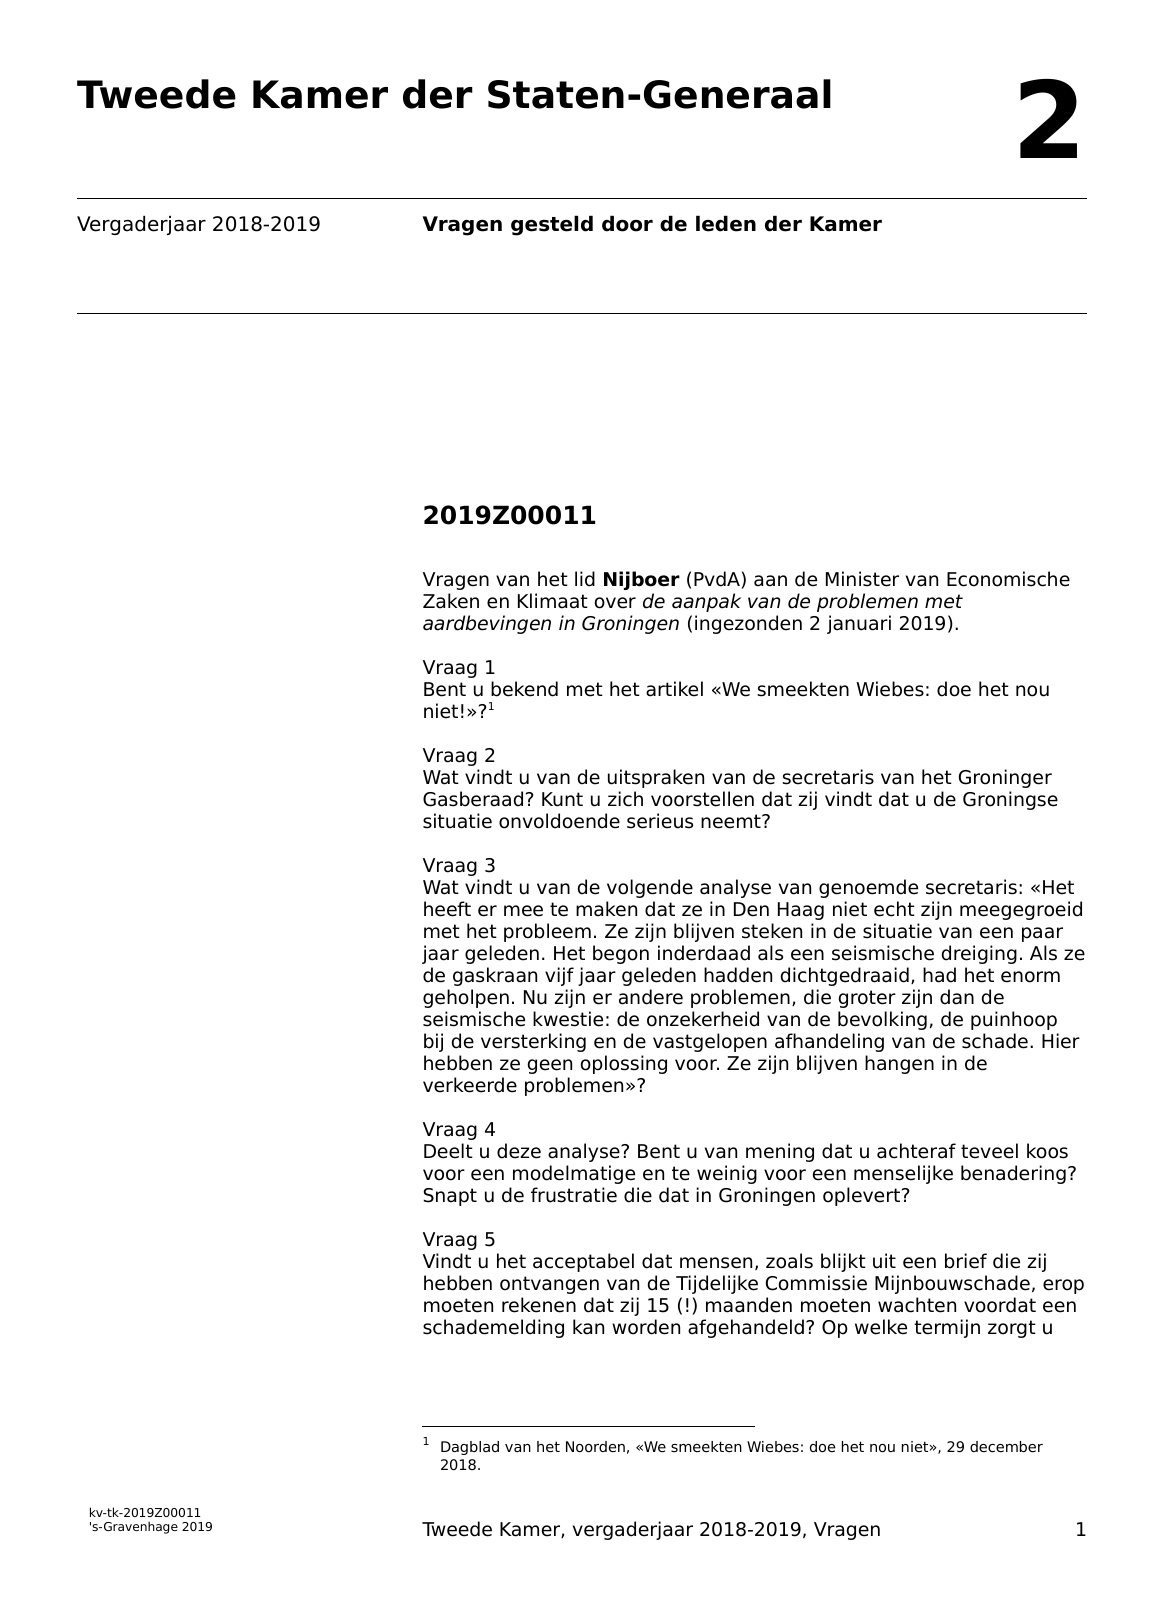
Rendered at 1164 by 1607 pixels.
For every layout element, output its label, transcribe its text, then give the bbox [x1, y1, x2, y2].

table_header Tweede Kamer der Staten-Generaal [77, 59, 886, 198]
text Deelt u deze analyse? Bent u van mening dat u achteraf teveel koos voor een modelmatige en te weinig voor een menselijke benadering? Snapt u de frustratie die dat in Groningen oplevert? [422, 1141, 1087, 1207]
text Vraag 5 [422, 1229, 1087, 1251]
text Vraag 1 [422, 657, 1087, 679]
text Wat vindt u van de volgende analyse van genoemde secretaris: «Het heeft er mee te maken dat ze in Den Haag niet echt zijn meegegroeid met het probleem. Ze zijn blijven steken in de situatie van een paar jaar geleden. Het begon inderdaad als een seismische dreiging. Als ze de gaskraan vijf jaar geleden hadden dichtgedraaid, had het enorm geholpen. Nu zijn er andere problemen, die groter zijn dan de seismische kwestie: de onzekerheid van de bevolking, de puinhoop bij de versterking en de vastgelopen afhandeling van de schade. Hier hebben ze geen oplossing voor. Ze zijn blijven hangen in de verkeerde problemen»? [422, 877, 1087, 1097]
text Vindt u het acceptabel dat mensen, zoals blijkt uit een brief die zij hebben ontvangen van de Tijdelijke Commissie Mijnbouwschade, erop moeten rekenen dat zij 15 (!) maanden moeten wachten voordat een schademelding kan worden afgehandeld? Op welke termijn zorgt u [422, 1251, 1087, 1339]
table_cell Vergaderjaar 2018-2019 [77, 199, 422, 313]
table_cell Vragen gesteld door de leden der Kamer [422, 199, 1087, 313]
text Vragen van het lid Nijboer (PvdA) aan de Minister van Economische Zaken en Klimaat over de aanpak van de problemen met aardbevingen in Groningen (ingezonden 2 januari 2019). [422, 569, 1087, 635]
text Vraag 3 [422, 855, 1087, 877]
text Vraag 2 [422, 745, 1087, 767]
text Dagblad van het Noorden, «We smeekten Wiebes: doe het nou niet», 29 december 2018. [422, 1435, 1087, 1474]
table_header 2 [886, 59, 1087, 198]
text kv-tk-2019Z00011 [88, 1506, 323, 1520]
text 2019Z00011 [422, 501, 1087, 531]
text Bent u bekend met het artikel «We smeekten Wiebes: doe het nou niet!»? [422, 679, 1087, 723]
text 's-Gravenhage 2019 [88, 1520, 323, 1534]
text Vraag 4 [422, 1119, 1087, 1141]
text Wat vindt u van de uitspraken van de secretaris van het Groninger Gasberaad? Kunt u zich voorstellen dat zij vindt dat u de Groningse situatie onvoldoende serieus neemt? [422, 767, 1087, 833]
